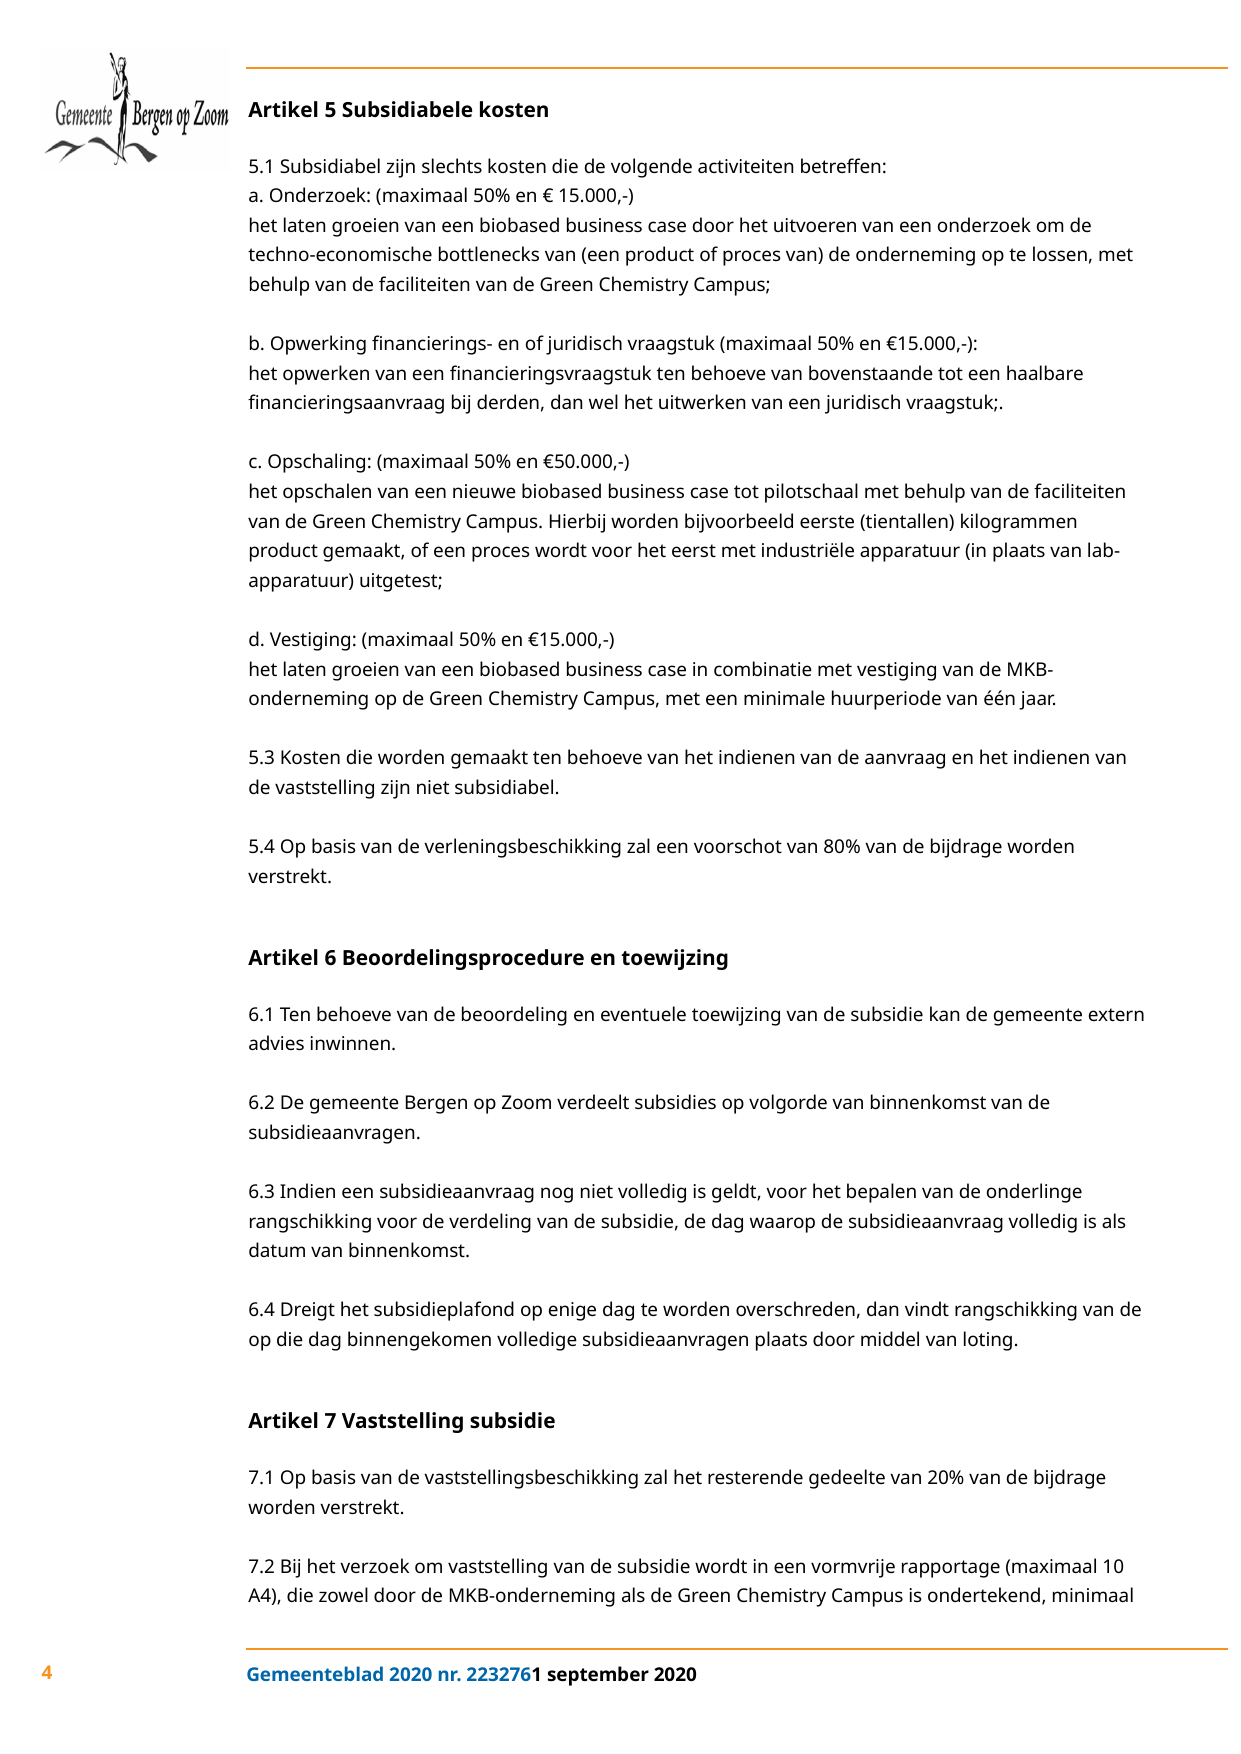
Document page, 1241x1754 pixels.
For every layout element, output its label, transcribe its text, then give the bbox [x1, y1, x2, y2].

text het laten groeien van een biobased business case in combinatie met vestiging van de MKB-onderneming op de Green Chemistry Campus, met een minimale huurperiode van één jaar. [248, 656, 1152, 711]
text 5.3 Kosten die worden gemaakt ten behoeve van het indienen van de aanvraag en het indienen van de vaststelling zijn niet subsidiabel. [248, 744, 1152, 800]
text c. Opschaling: (maximaal 50% en €50.000,-) [248, 449, 1152, 474]
text Artikel 7 Vaststelling subsidie [248, 1406, 1152, 1435]
text 5.4 Op basis van de verleningsbeschikking zal een voorschot van 80% van de bijdrage worden verstrekt. [248, 833, 1152, 888]
text d. Vestiging: (maximaal 50% en €15.000,-) [248, 626, 1152, 652]
text 6.4 Dreigt het subsidieplafond op enige dag te worden overschreden, dan vindt rangschikking van de op die dag binnengekomen volledige subsidieaanvragen plaats door middel van loting. [248, 1297, 1152, 1352]
text 6.3 Indien een subsidieaanvraag nog niet volledig is geldt, voor het bepalen van de onderlinge rangschikking voor de verdeling van de subsidie, de dag waarop de subsidieaanvraag volledig is als datum van binnenkomst. [248, 1178, 1152, 1263]
text 7.2 Bij het verzoek om vaststelling van de subsidie wordt in een vormvrije rapportage (maximaal 10 A4), die zowel door de MKB-onderneming als de Green Chemistry Campus is ondertekend, minimaal [248, 1553, 1152, 1608]
text 7.1 Op basis van de vaststellingsbeschikking zal het resterende gedeelte van 20% van de bijdrage worden verstrekt. [248, 1464, 1152, 1519]
text 5.1 Subsidiabel zijn slechts kosten die de volgende activiteiten betreffen: [248, 153, 1152, 178]
text 6.1 Ten behoeve van de beoordeling en eventuele toewijzing van de subsidie kan de gemeente extern advies inwinnen. [248, 1001, 1152, 1056]
text het opwerken van een financieringsvraagstuk ten behoeve van bovenstaande tot een haalbare financieringsaanvraag bij derden, dan wel het uitwerken van een juridisch vraagstuk;. [248, 360, 1152, 415]
text het laten groeien van een biobased business case door het uitvoeren van een onderzoek om de techno-economische bottlenecks van (een product of proces van) de onderneming op te lossen, met behulp van de faciliteiten van de Green Chemistry Campus; [248, 212, 1152, 297]
text Artikel 5 Subsidiabele kosten [248, 95, 1152, 123]
text a. Onderzoek: (maximaal 50% en € 15.000,-) [248, 182, 1152, 208]
text b. Opwerking financierings- en of juridisch vraagstuk (maximaal 50% en €15.000,-): [248, 330, 1152, 356]
picture [41, 47, 231, 172]
text Artikel 6 Beoordelingsprocedure en toewijzing [248, 943, 1152, 971]
text het opschalen van een nieuwe biobased business case tot pilotschaal met behulp van de faciliteiten van de Green Chemistry Campus. Hierbij worden bijvoorbeeld eerste (tientallen) kilogrammen product gemaakt, of een proces wordt voor het eerst met industriële apparatuur (in plaats van lab-apparatuur) uitgetest; [248, 478, 1152, 593]
text 6.2 De gemeente Bergen op Zoom verdeelt subsidies op volgorde van binnenkomst van de subsidieaanvragen. [248, 1089, 1152, 1145]
